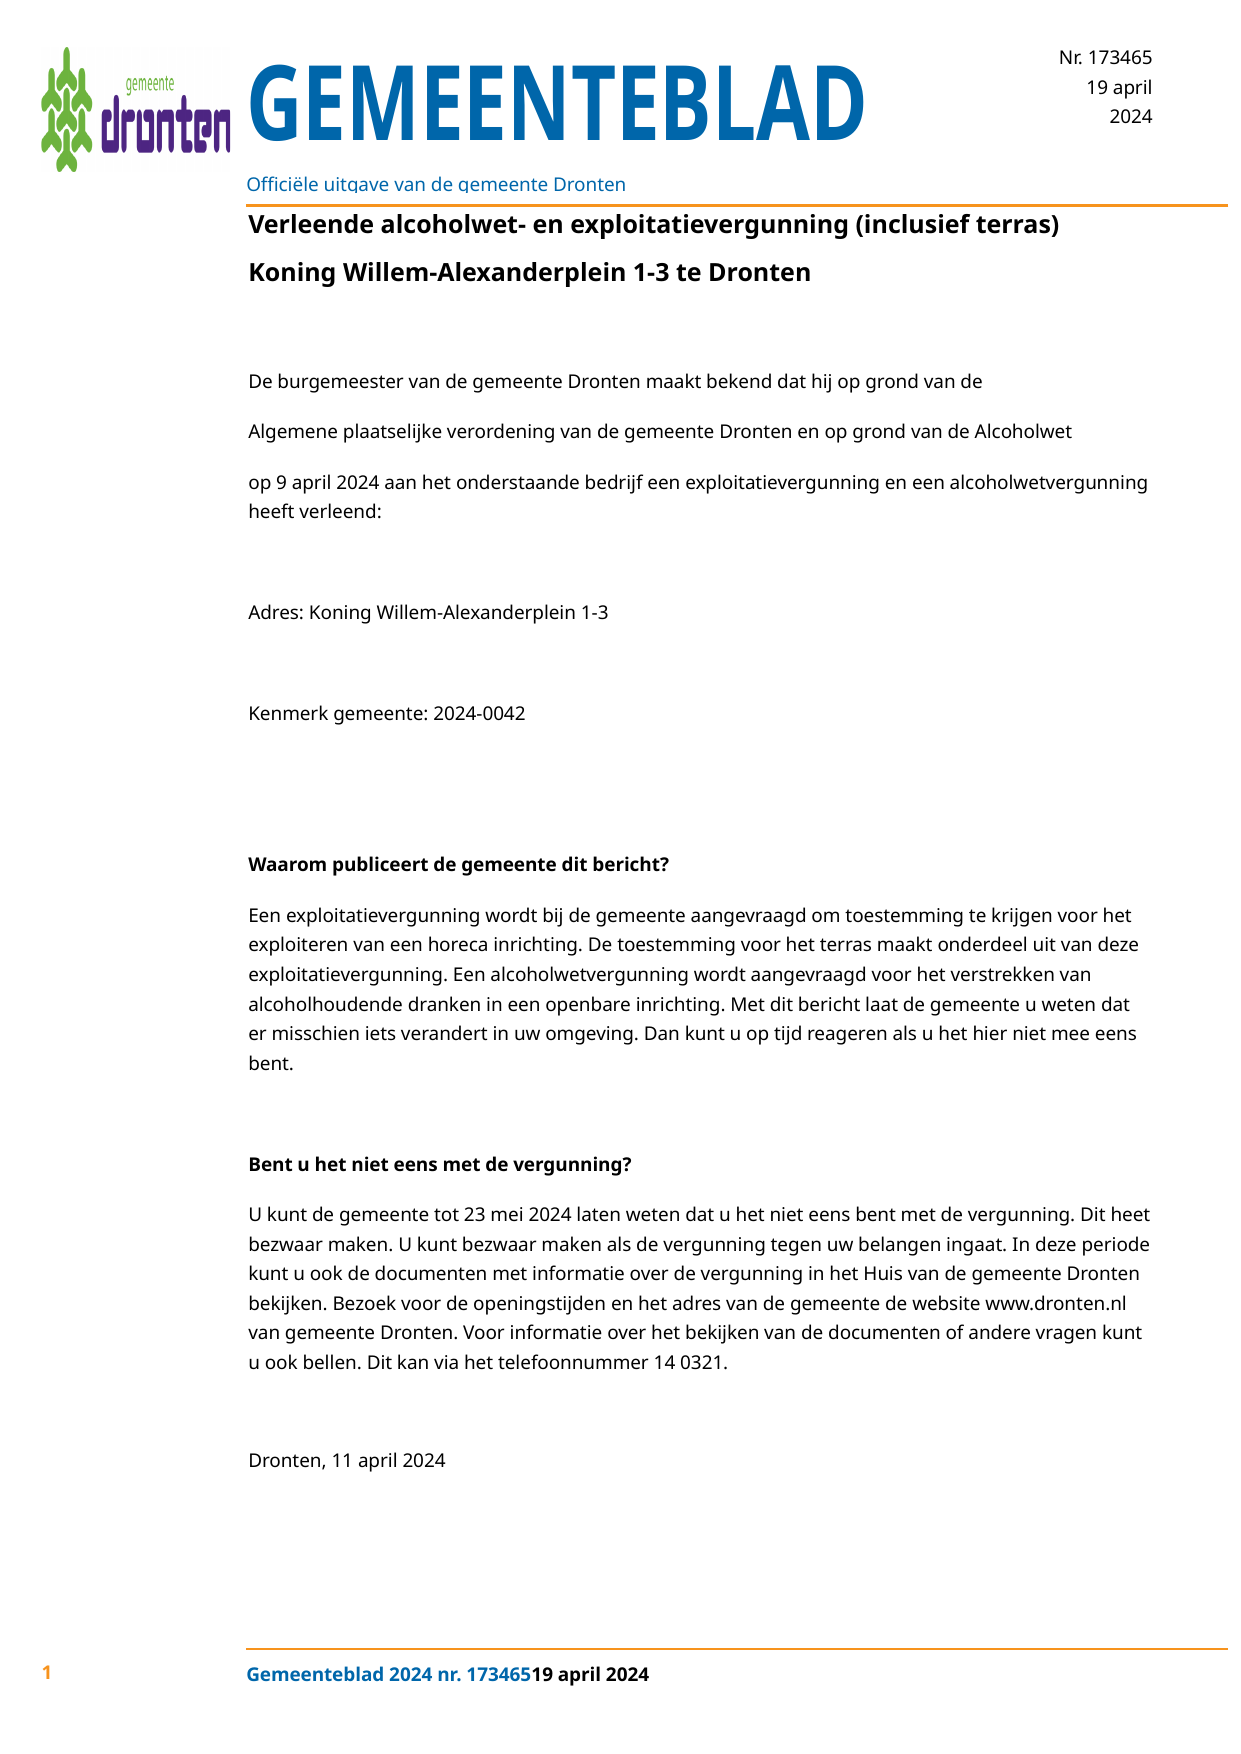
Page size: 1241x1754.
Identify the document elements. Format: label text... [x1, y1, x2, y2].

text De burgemeester van de gemeente Dronten maakt bekend dat hij op grond van de [248, 368, 1152, 394]
text Kenmerk gemeente: 2024-0042 [248, 700, 1152, 726]
text Waarom publiceert de gemeente dit bericht? [248, 852, 1152, 877]
text Verleende alcoholwet- en exploitatievergunning (inclusief terras) Koning Willem-Alexanderplein 1-3 te Dronten [248, 207, 1152, 288]
text Adres: Koning Willem-Alexanderplein 1-3 [248, 599, 1152, 625]
picture [41, 47, 231, 172]
text U kunt de gemeente tot 23 mei 2024 laten weten dat u het niet eens bent met de vergunning. Dit heet bezwaar maken. U kunt bezwaar maken als de vergunning tegen uw belangen ingaat. In deze periode kunt u ook de documenten met informatie over de vergunning in het Huis van de gemeente Dronten bekijken. Bezoek voor de openingstijden en het adres van de gemeente de website www.dronten.nl van gemeente Dronten. Voor informatie over het bekijken van de documenten of andere vragen kunt u ook bellen. Dit kan via het telefoonnummer 14 0321. [248, 1201, 1152, 1375]
text op 9 april 2024 aan het onderstaande bedrijf een exploitatievergunning en een alcoholwetvergunning heeft verleend: [248, 469, 1152, 524]
text Bent u het niet eens met de vergunning? [248, 1151, 1152, 1177]
text Dronten, 11 april 2024 [248, 1447, 1152, 1473]
text Algemene plaatselijke verordening van de gemeente Dronten en op grond van de Alcoholwet [248, 419, 1152, 444]
text Een exploitatievergunning wordt bij de gemeente aangevraagd om toestemming te krijgen voor het exploiteren van een horeca inrichting. De toestemming voor het terras maakt onderdeel uit van deze exploitatievergunning. Een alcoholwetvergunning wordt aangevraagd voor het verstrekken van alcoholhoudende dranken in een openbare inrichting. Met dit bericht laat de gemeente u weten dat er misschien iets verandert in uw omgeving. Dan kunt u op tijd reageren als u het hier niet mee eens bent. [248, 902, 1152, 1076]
